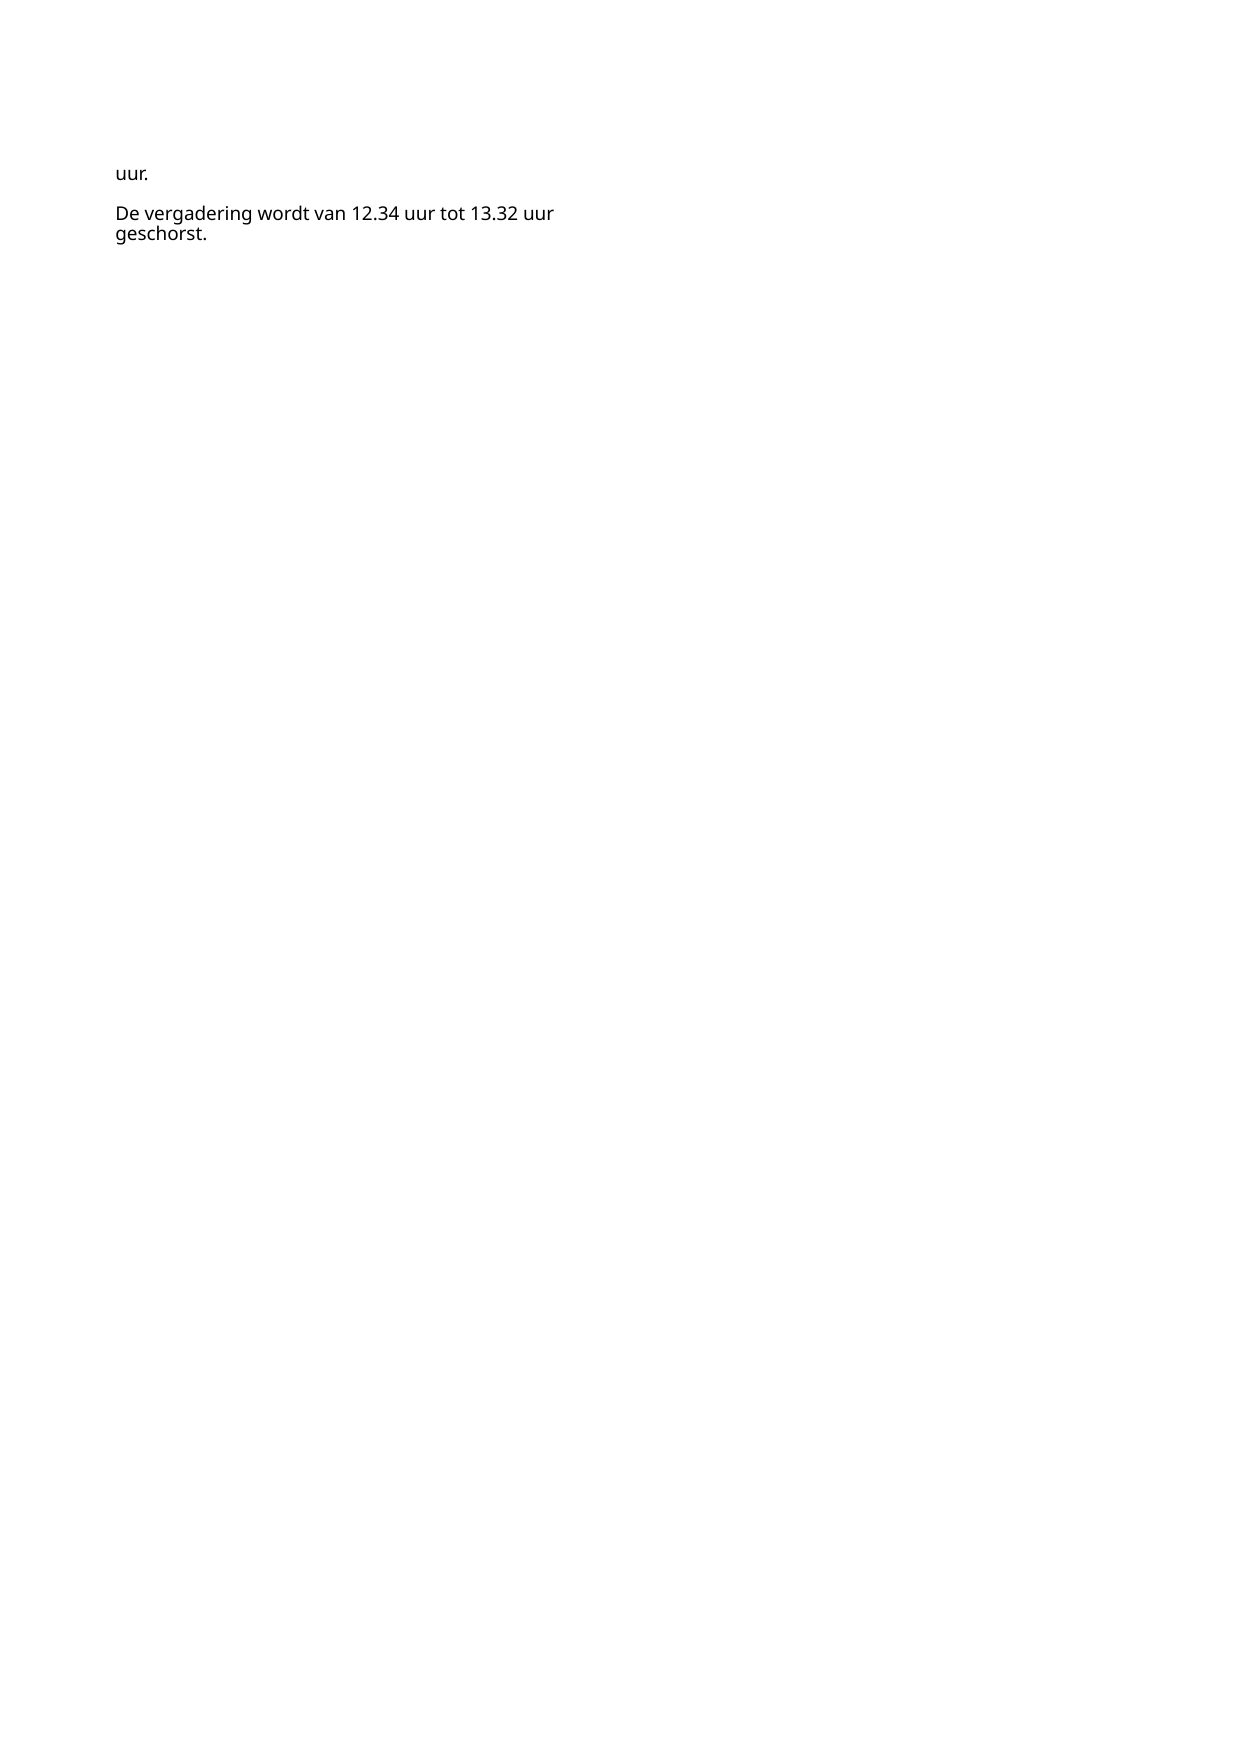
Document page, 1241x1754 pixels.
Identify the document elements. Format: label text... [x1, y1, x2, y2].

text uur. [115, 165, 605, 184]
text De vergadering wordt van 12.34 uur tot 13.32 uur geschorst. [115, 205, 605, 244]
